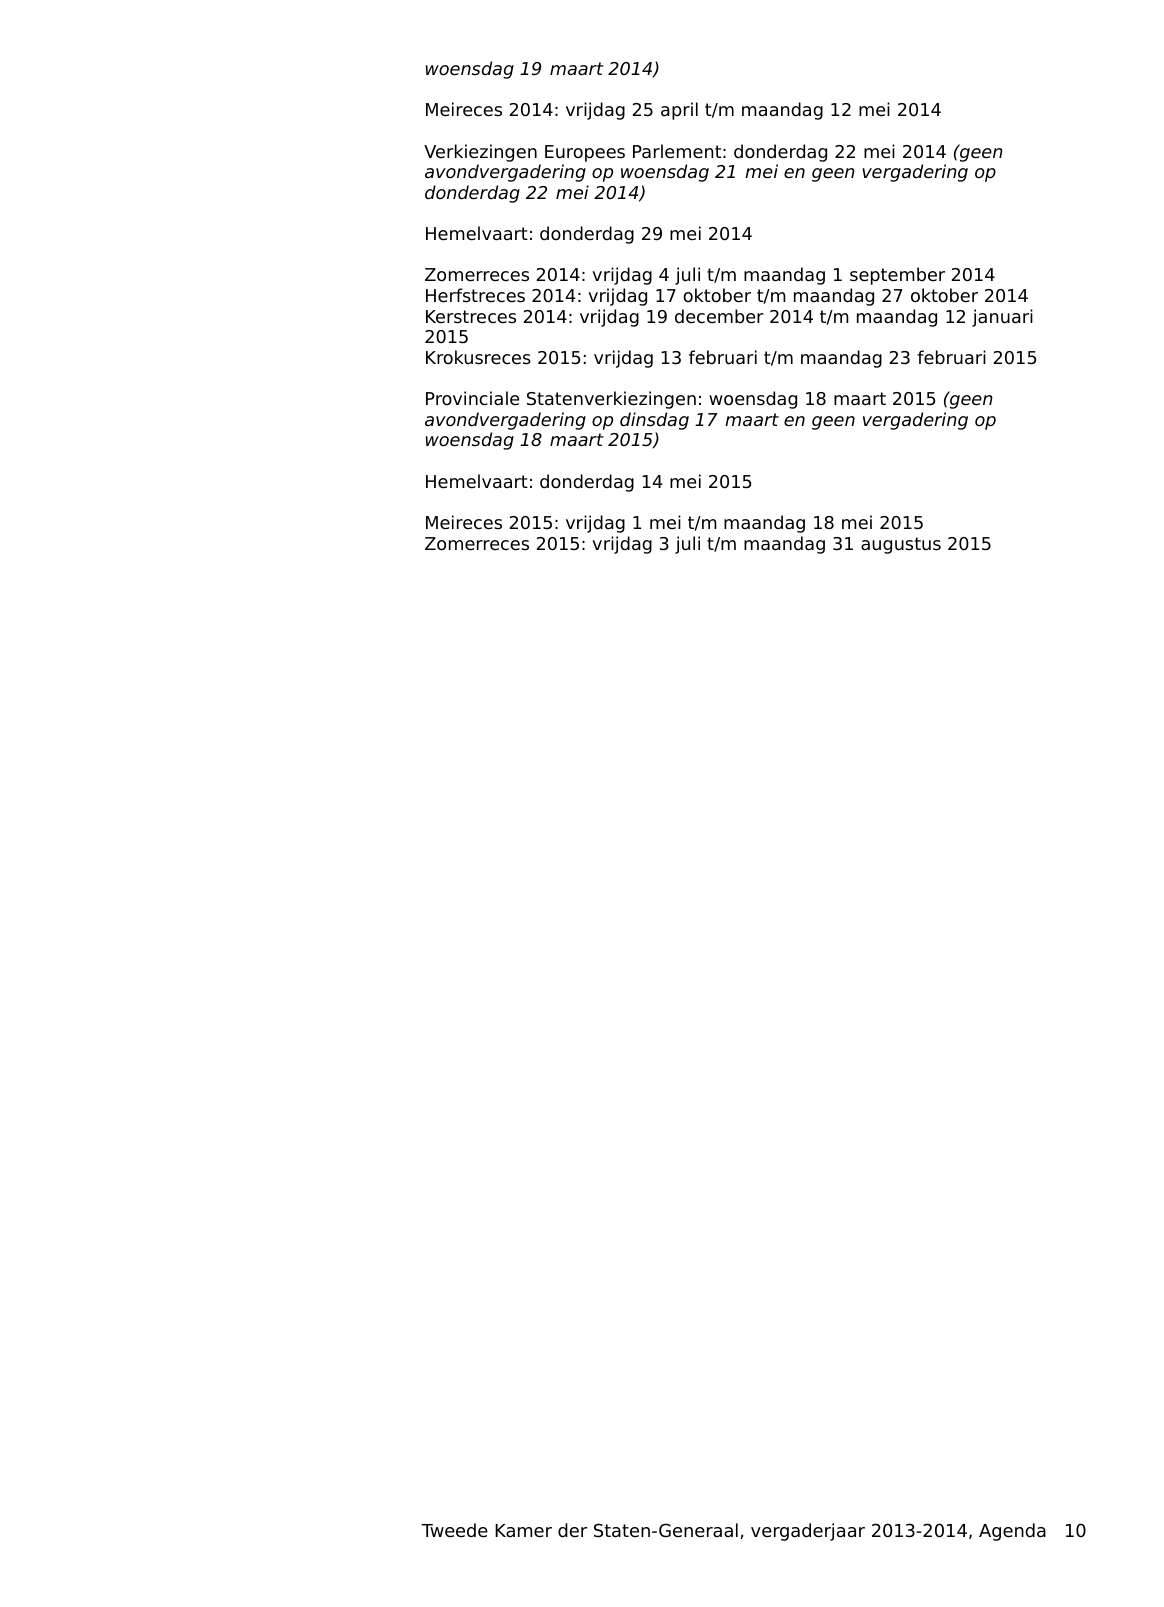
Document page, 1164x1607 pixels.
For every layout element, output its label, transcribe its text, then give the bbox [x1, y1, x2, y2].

table_cell [77, 142, 401, 203]
table_cell [401, 389, 418, 451]
table_cell [77, 472, 401, 492]
table_cell [77, 389, 401, 451]
table_cell Meireces 2015: vrijdag 1 mei t/m maandag 18 mei 2015 [418, 513, 1087, 533]
table_cell [77, 534, 401, 554]
table_cell Herfstreces 2014: vrijdag 17 oktober t/m maandag 27 oktober 2014 [418, 286, 1087, 307]
table_cell [401, 348, 418, 368]
table_cell [77, 224, 401, 245]
table_cell [401, 245, 418, 265]
table_cell [401, 224, 418, 245]
table_cell [77, 286, 401, 307]
table_cell [401, 121, 418, 142]
table_cell [401, 369, 418, 389]
table_cell [401, 492, 418, 513]
table_cell Zomerreces 2014: vrijdag 4 juli t/m maandag 1 september 2014 [418, 265, 1087, 286]
table_cell [401, 286, 418, 307]
table_cell [401, 80, 418, 100]
table_cell [418, 245, 1087, 265]
table_cell Kerstreces 2014: vrijdag 19 december 2014 t/m maandag 12 januari 2015 [418, 307, 1087, 348]
table_cell [77, 348, 401, 368]
table_cell [77, 80, 401, 100]
table_cell [77, 59, 401, 80]
table_cell [77, 369, 401, 389]
table_cell [418, 369, 1087, 389]
table_cell [418, 121, 1087, 142]
table_cell [401, 472, 418, 492]
table_cell Zomerreces 2015: vrijdag 3 juli t/m maandag 31 augustus 2015 [418, 534, 1087, 554]
table_cell Krokusreces 2015: vrijdag 13 februari t/m maandag 23 februari 2015 [418, 348, 1087, 368]
table_cell [418, 451, 1087, 472]
table_cell [418, 204, 1087, 224]
table_cell Hemelvaart: donderdag 14 mei 2015 [418, 472, 1087, 492]
table_cell Meireces 2014: vrijdag 25 april t/m maandag 12 mei 2014 [418, 100, 1087, 121]
table_cell [77, 307, 401, 348]
table_cell [418, 80, 1087, 100]
table_cell woensdag 19 maart 2014) [418, 59, 1087, 80]
table_cell [401, 204, 418, 224]
table_cell [77, 100, 401, 121]
table_cell [401, 142, 418, 203]
table_cell [77, 451, 401, 472]
table_cell [77, 245, 401, 265]
table_cell [77, 204, 401, 224]
table_cell [401, 265, 418, 286]
table_cell Hemelvaart: donderdag 29 mei 2014 [418, 224, 1087, 245]
table_cell [418, 492, 1087, 513]
table_cell [77, 513, 401, 533]
table_cell [401, 451, 418, 472]
table_cell Provinciale Statenverkiezingen: woensdag 18 maart 2015 (geen avondvergadering op dinsdag 17 maart en geen vergadering op woensdag 18 maart 2015) [418, 389, 1087, 451]
table_cell [77, 492, 401, 513]
table_cell [77, 265, 401, 286]
table_cell [401, 59, 418, 80]
table_cell [401, 100, 418, 121]
table_cell Verkiezingen Europees Parlement: donderdag 22 mei 2014 (geen avondvergadering op woensdag 21 mei en geen vergadering op donderdag 22 mei 2014) [418, 142, 1087, 203]
table_cell [401, 534, 418, 554]
table_cell [77, 121, 401, 142]
table_cell [401, 307, 418, 348]
table_cell [401, 513, 418, 533]
